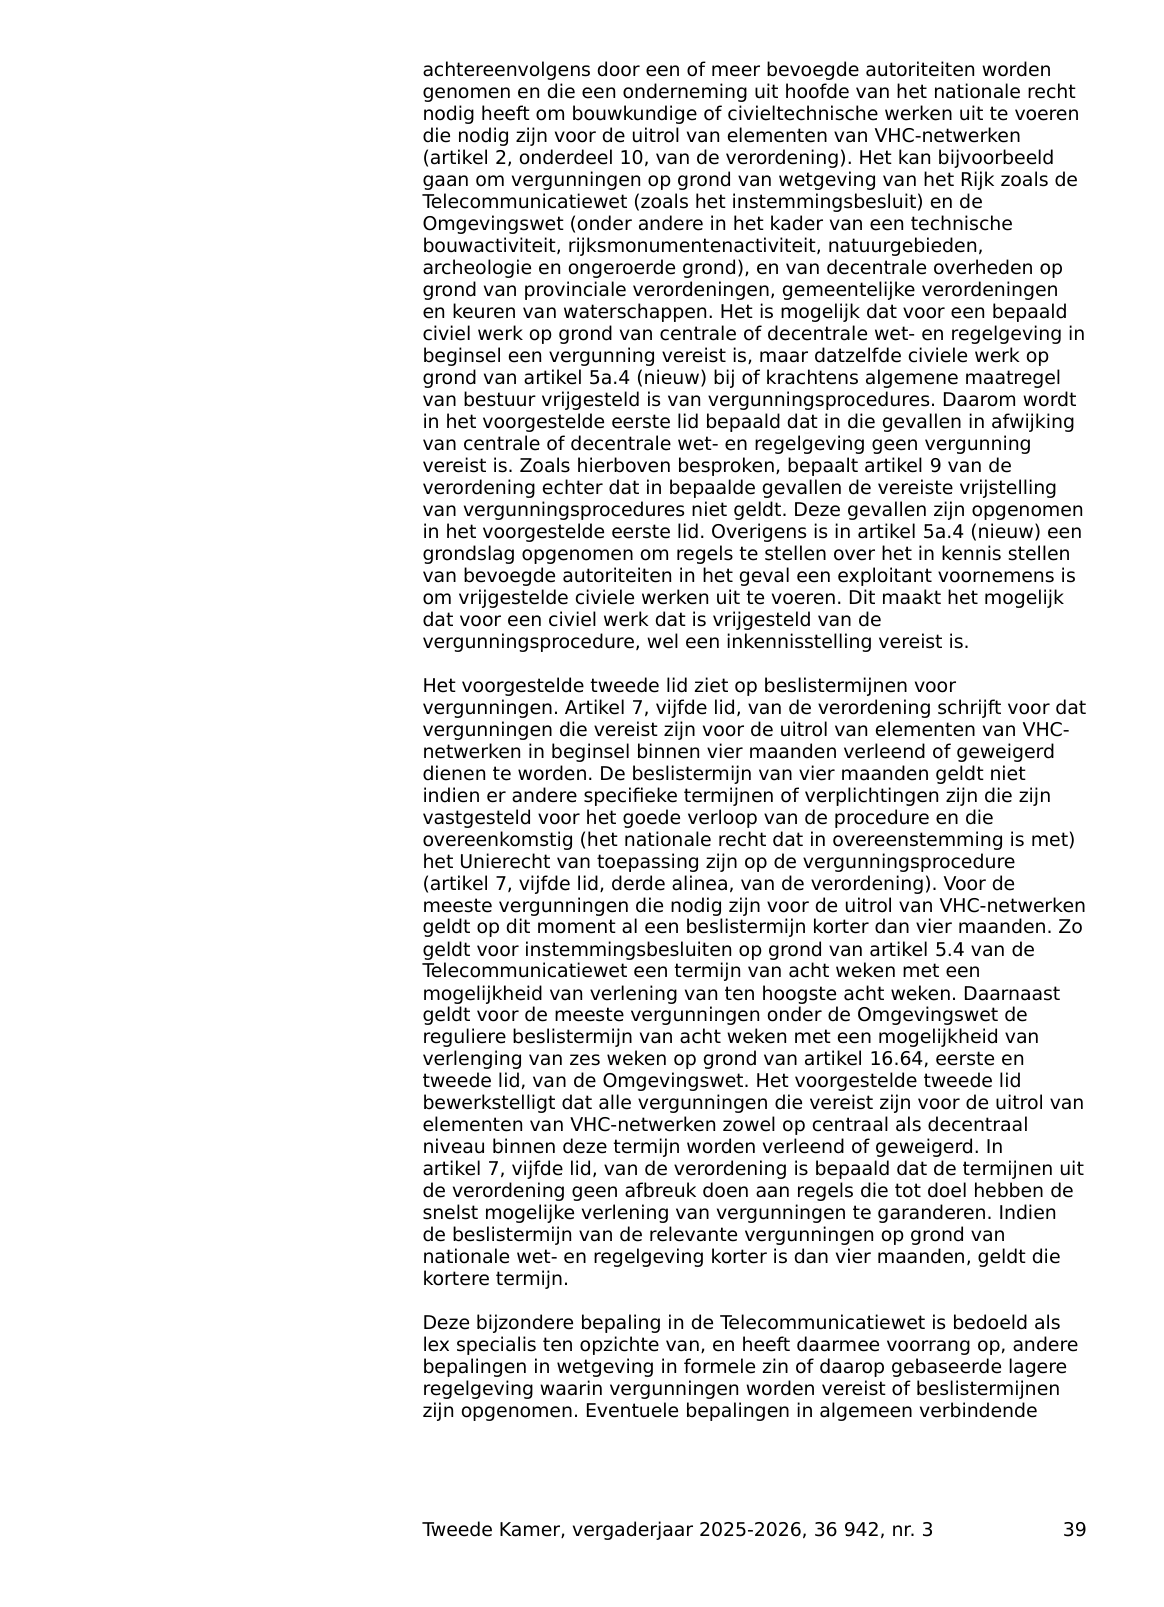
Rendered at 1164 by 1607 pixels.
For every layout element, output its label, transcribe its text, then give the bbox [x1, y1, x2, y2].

text achtereenvolgens door een of meer bevoegde autoriteiten worden genomen en die een onderneming uit hoofde van het nationale recht nodig heeft om bouwkundige of civieltechnische werken uit te voeren die nodig zijn voor de uitrol van elementen van VHC-netwerken (artikel 2, onderdeel 10, van de verordening). Het kan bijvoorbeeld gaan om vergunningen op grond van wetgeving van het Rijk zoals de Telecommunicatiewet (zoals het instemmingsbesluit) en de Omgevingswet (onder andere in het kader van een technische bouwactiviteit, rijksmonumentenactiviteit, natuurgebieden, archeologie en ongeroerde grond), en van decentrale overheden op grond van provinciale verordeningen, gemeentelijke verordeningen en keuren van waterschappen. Het is mogelijk dat voor een bepaald civiel werk op grond van centrale of decentrale wet- en regelgeving in beginsel een vergunning vereist is, maar datzelfde civiele werk op grond van artikel 5a.4 (nieuw) bij of krachtens algemene maatregel van bestuur vrijgesteld is van vergunningsprocedures. Daarom wordt in het voorgestelde eerste lid bepaald dat in die gevallen in afwijking van centrale of decentrale wet- en regelgeving geen vergunning vereist is. Zoals hierboven besproken, bepaalt artikel 9 van de verordening echter dat in bepaalde gevallen de vereiste vrijstelling van vergunningsprocedures niet geldt. Deze gevallen zijn opgenomen in het voorgestelde eerste lid. Overigens is in artikel 5a.4 (nieuw) een grondslag opgenomen om regels te stellen over het in kennis stellen van bevoegde autoriteiten in het geval een exploitant voornemens is om vrijgestelde civiele werken uit te voeren. Dit maakt het mogelijk dat voor een civiel werk dat is vrijgesteld van de vergunningsprocedure, wel een inkennisstelling vereist is. [422, 59, 1087, 652]
text Deze bijzondere bepaling in de Telecommunicatiewet is bedoeld als lex specialis ten opzichte van, en heeft daarmee voorrang op, andere bepalingen in wetgeving in formele zin of daarop gebaseerde lagere regelgeving waarin vergunningen worden vereist of beslistermijnen zijn opgenomen. Eventuele bepalingen in algemeen verbindende [422, 1312, 1087, 1422]
text Het voorgestelde tweede lid ziet op beslistermijnen voor vergunningen. Artikel 7, vijfde lid, van de verordening schrijft voor dat vergunningen die vereist zijn voor de uitrol van elementen van VHC-netwerken in beginsel binnen vier maanden verleend of geweigerd dienen te worden. De beslistermijn van vier maanden geldt niet indien er andere specifieke termijnen of verplichtingen zijn die zijn vastgesteld voor het goede verloop van de procedure en die overeenkomstig (het nationale recht dat in overeenstemming is met) het Unierecht van toepassing zijn op de vergunningsprocedure (artikel 7, vijfde lid, derde alinea, van de verordening). Voor de meeste vergunningen die nodig zijn voor de uitrol van VHC-netwerken geldt op dit moment al een beslistermijn korter dan vier maanden. Zo geldt voor instemmingsbesluiten op grond van artikel 5.4 van de Telecommunicatiewet een termijn van acht weken met een mogelijkheid van verlening van ten hoogste acht weken. Daarnaast geldt voor de meeste vergunningen onder de Omgevingswet de reguliere beslistermijn van acht weken met een mogelijkheid van verlenging van zes weken op grond van artikel 16.64, eerste en tweede lid, van de Omgevingswet. Het voorgestelde tweede lid bewerkstelligt dat alle vergunningen die vereist zijn voor de uitrol van elementen van VHC-netwerken zowel op centraal als decentraal niveau binnen deze termijn worden verleend of geweigerd. In artikel 7, vijfde lid, van de verordening is bepaald dat de termijnen uit de verordening geen afbreuk doen aan regels die tot doel hebben de snelst mogelijke verlening van vergunningen te garanderen. Indien de beslistermijn van de relevante vergunningen op grond van nationale wet- en regelgeving korter is dan vier maanden, geldt die kortere termijn. [422, 675, 1087, 1290]
